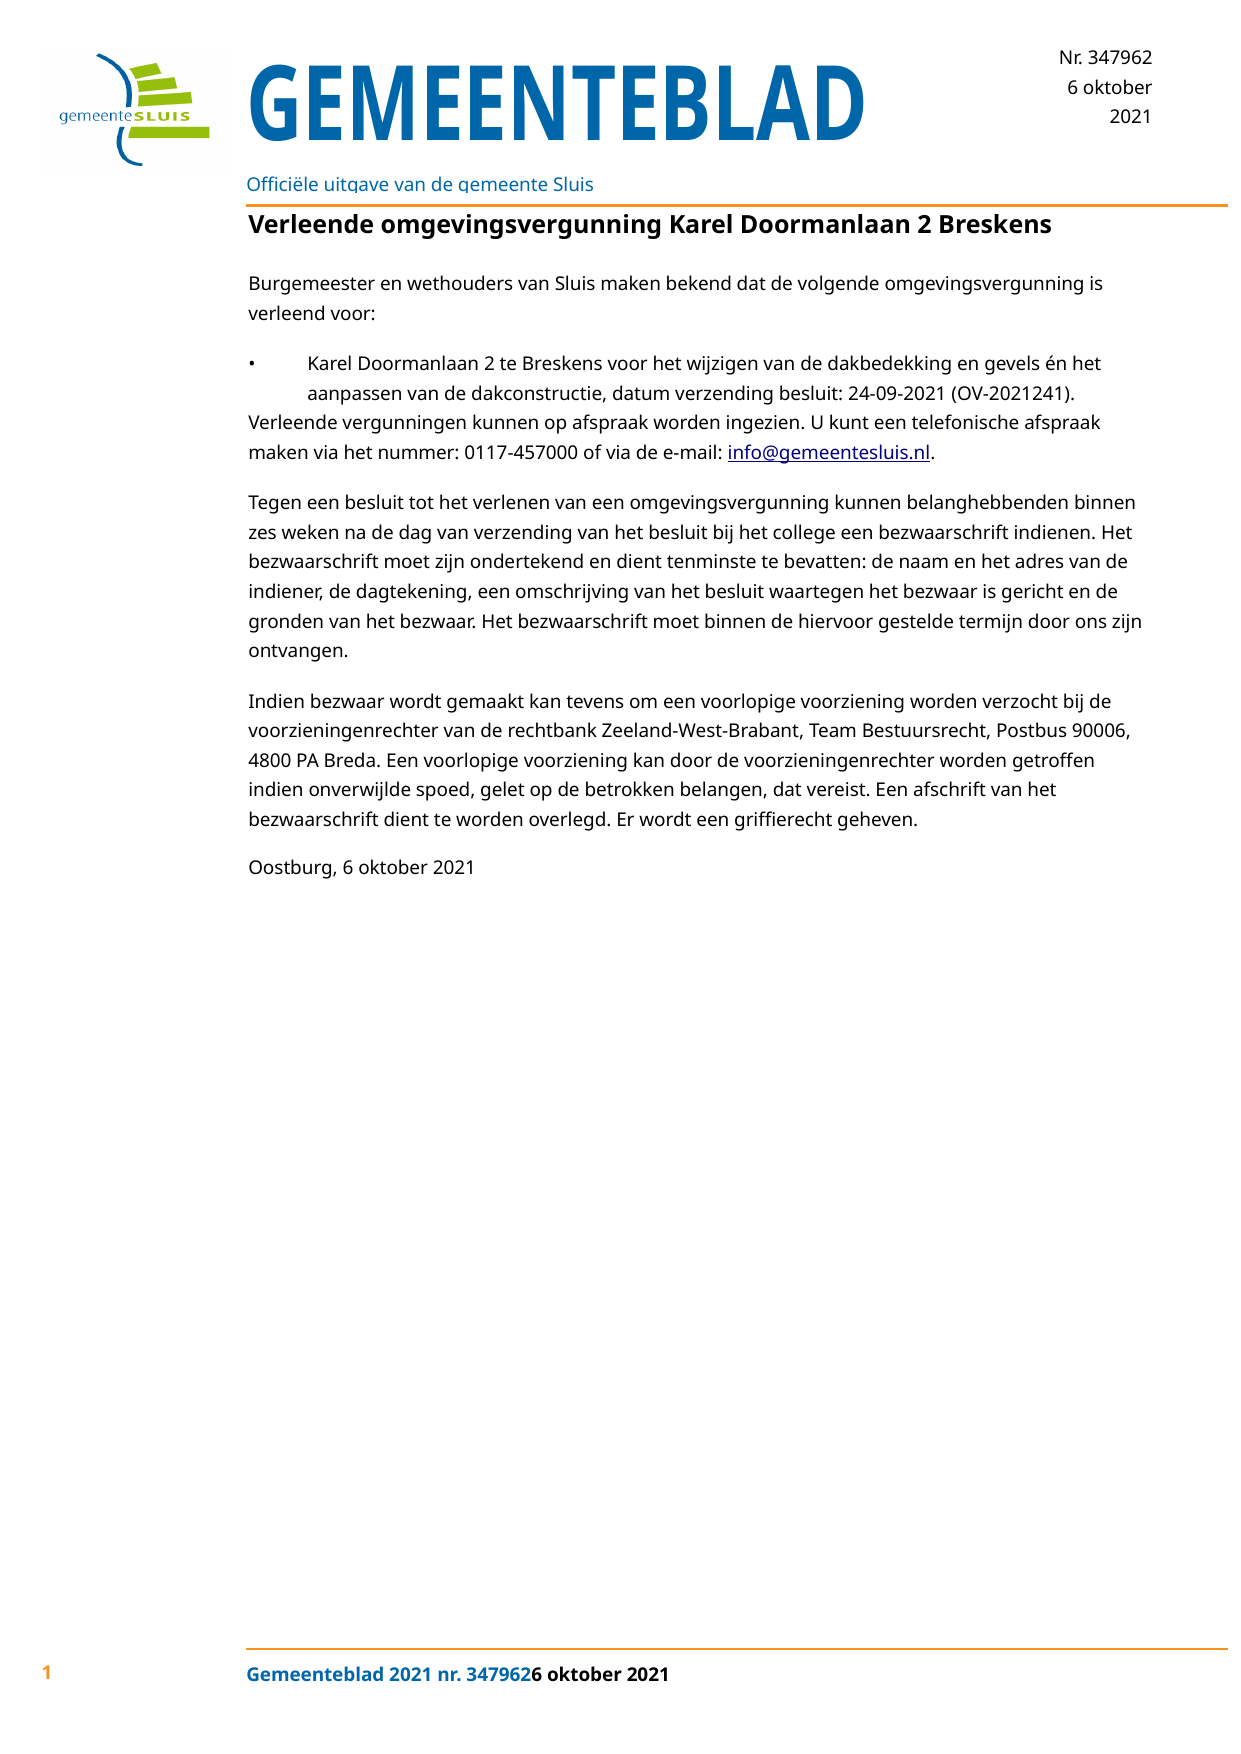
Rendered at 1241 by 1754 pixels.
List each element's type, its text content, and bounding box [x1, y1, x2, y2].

text Verleende vergunningen kunnen op afspraak worden ingezien. U kunt een telefonische afspraak maken via het nummer: 0117-457000 of via de e-mail: info@gemeentesluis.nl. [248, 409, 1152, 465]
text Indien bezwaar wordt gemaakt kan tevens om een voorlopige voorziening worden verzocht bij de voorzieningenrechter van de rechtbank Zeeland-West-Brabant, Team Bestuursrecht, Postbus 90006, 4800 PA Breda. Een voorlopige voorziening kan door de voorzieningenrechter worden getroffen indien onverwijlde spoed, gelet op de betrokken belangen, dat vereist. Een afschrift van het bezwaarschrift dient te worden overlegd. Er wordt een griffierecht geheven. [248, 688, 1152, 832]
list Karel Doormanlaan 2 te Breskens voor het wijzigen van de dakbedekking en gevels én het aanpassen van de dakconstructie, datum verzending besluit: 24-09-2021 (OV-2021241). [248, 350, 1152, 406]
text Burgemeester en wethouders van Sluis maken bekend dat de volgende omgevingsvergunning is verleend voor: [248, 270, 1152, 326]
picture [41, 47, 231, 172]
text Verleende omgevingsvergunning Karel Doormanlaan 2 Breskens [248, 207, 1152, 241]
text Oostburg, 6 oktober 2021 [248, 854, 1152, 880]
text Tegen een besluit tot het verlenen van een omgevingsvergunning kunnen belanghebbenden binnen zes weken na de dag van verzending van het besluit bij het college een bezwaarschrift indienen. Het bezwaarschrift moet zijn ondertekend en dient tenminste te bevatten: de naam en het adres van de indiener, de dagtekening, een omschrijving van het besluit waartegen het bezwaar is gericht en de gronden van het bezwaar. Het bezwaarschrift moet binnen de hiervoor gestelde termijn door ons zijn ontvangen. [248, 489, 1152, 663]
